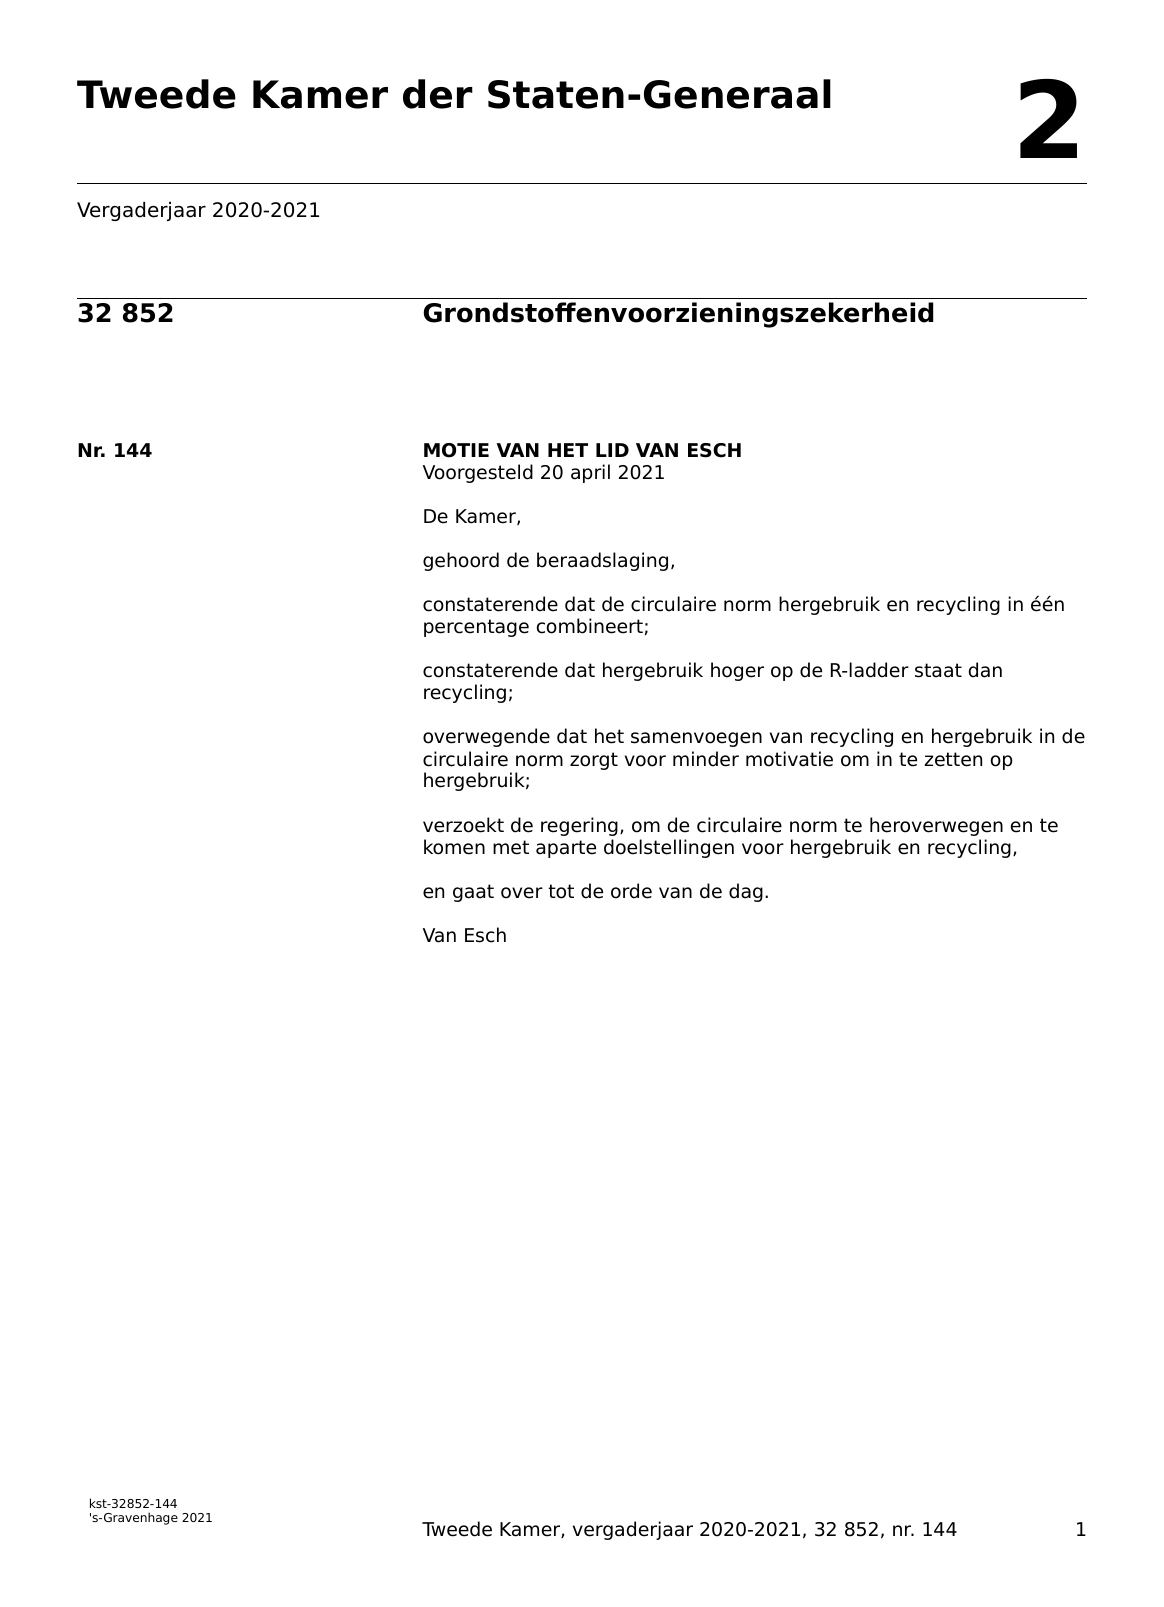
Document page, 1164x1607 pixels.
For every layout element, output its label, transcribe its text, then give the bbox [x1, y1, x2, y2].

table_header Tweede Kamer der Staten-Generaal [77, 59, 886, 183]
text kst-32852-144 [88, 1497, 323, 1511]
text constaterende dat de circulaire norm hergebruik en recycling in één percentage combineert; [422, 594, 1087, 638]
table_header 2 [886, 59, 1087, 183]
text constaterende dat hergebruik hoger op de R-ladder staat dan recycling; [422, 660, 1087, 704]
text verzoekt de regering, om de circulaire norm te heroverwegen en te komen met aparte doelstellingen voor hergebruik en recycling, [422, 814, 1087, 858]
subtitle Nr. 144 MOTIE VAN HET LID VAN ESCH [77, 440, 1087, 462]
subtitle 32 852 Grondstoffenvoorzieningszekerheid [77, 299, 1087, 329]
text Van Esch [422, 925, 1087, 947]
text overwegende dat het samenvoegen van recycling en hergebruik in de circulaire norm zorgt voor minder motivatie om in te zetten op hergebruik; [422, 726, 1087, 792]
text gehoord de beraadslaging, [422, 550, 1087, 572]
text en gaat over tot de orde van de dag. [422, 881, 1087, 903]
text 's-Gravenhage 2021 [88, 1511, 323, 1525]
table_cell Vergaderjaar 2020-2021 [77, 184, 1087, 298]
text Voorgesteld 20 april 2021 [422, 462, 1087, 484]
text De Kamer, [422, 506, 1087, 528]
